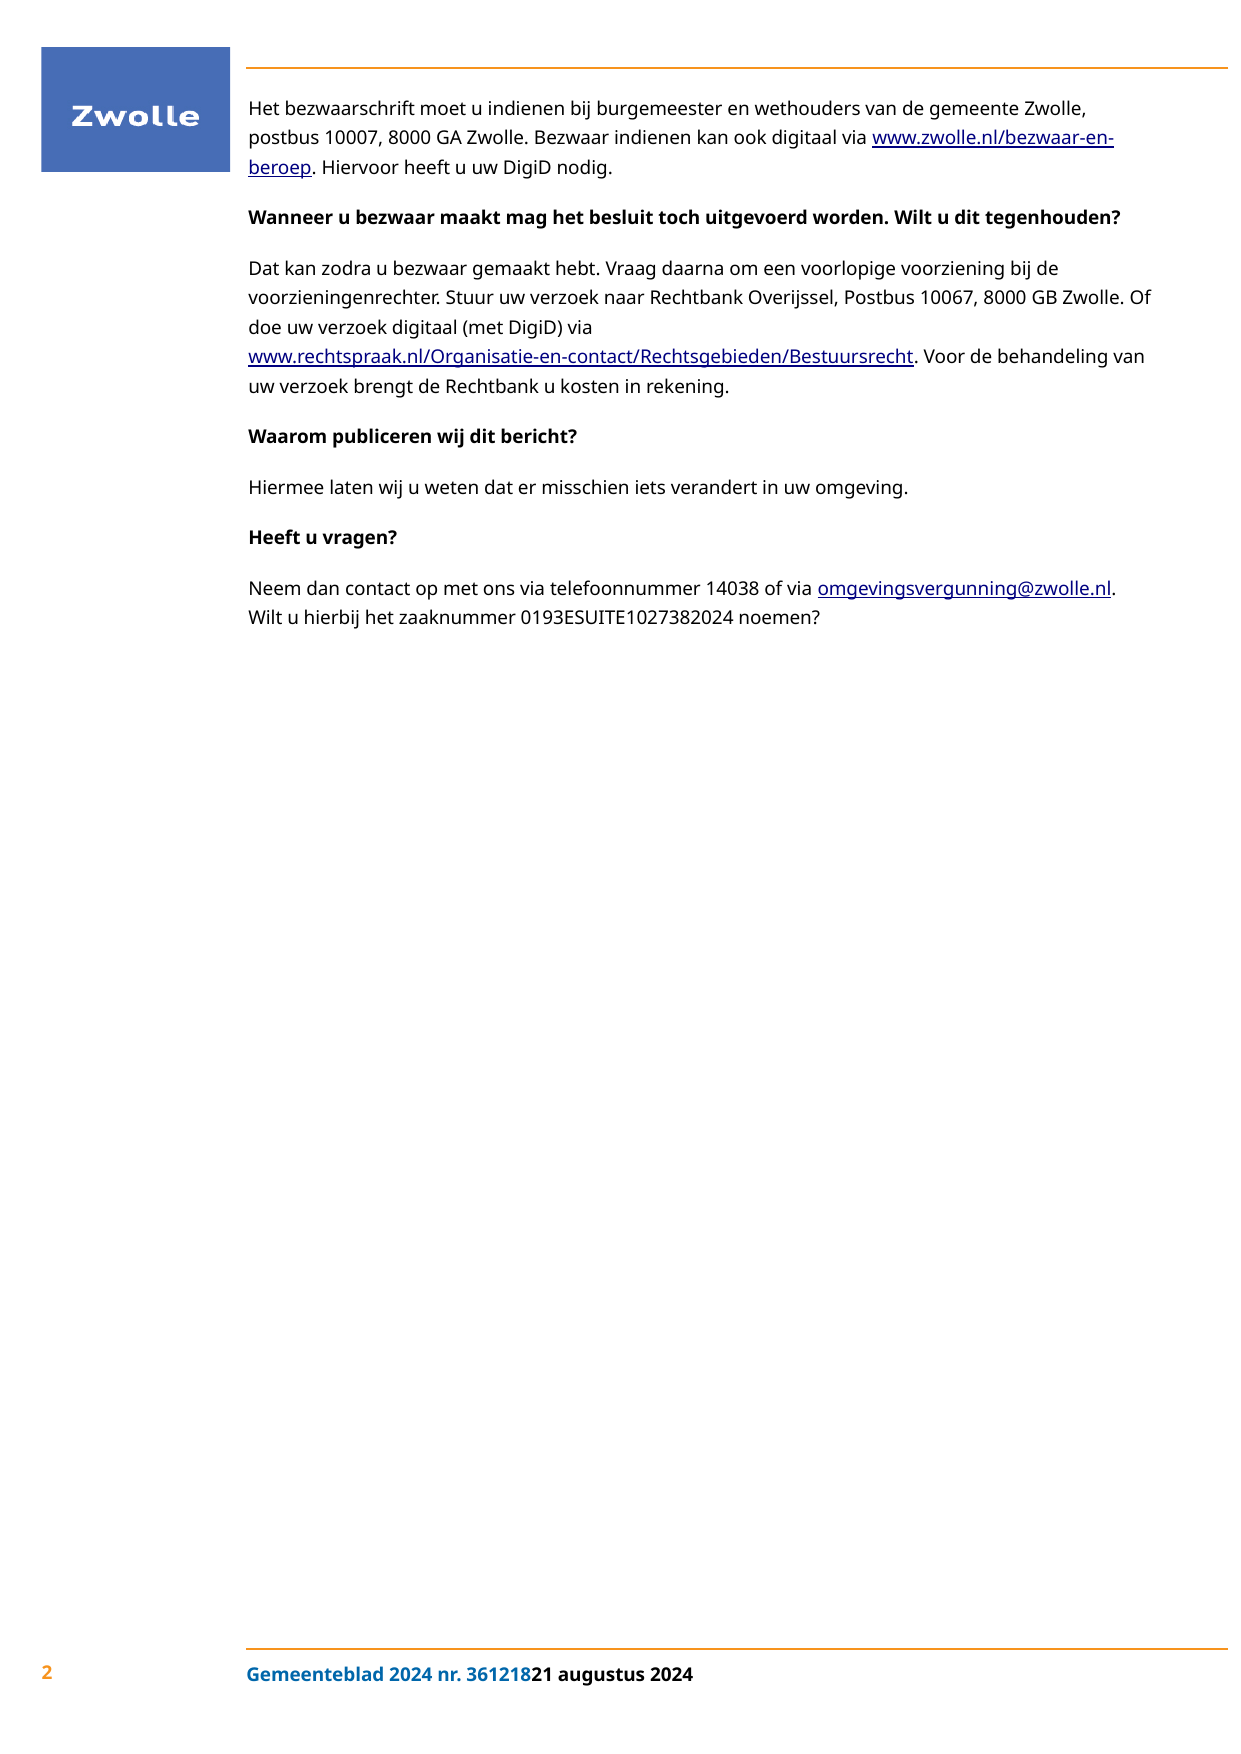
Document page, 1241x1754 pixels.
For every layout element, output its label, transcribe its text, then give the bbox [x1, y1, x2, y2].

text Neem dan contact op met ons via telefoonnummer 14038 of via omgevingsvergunning@zwolle.nl. Wilt u hierbij het zaaknummer 0193ESUITE1027382024 noemen? [248, 575, 1152, 630]
text Hiermee laten wij u weten dat er misschien iets verandert in uw omgeving. [248, 474, 1152, 500]
picture [41, 47, 231, 172]
text Waarom publiceren wij dit bericht? [248, 423, 1152, 449]
text Dat kan zodra u bezwaar gemaakt hebt. Vraag daarna om een voorlopige voorziening bij de voorzieningenrechter. Stuur uw verzoek naar Rechtbank Overijssel, Postbus 10067, 8000 GB Zwolle. Of doe uw verzoek digitaal (met DigiD) via www.rechtspraak.nl/Organisatie-en-contact/Rechtsgebieden/Bestuursrecht. Voor de behandeling van uw verzoek brengt de Rechtbank u kosten in rekening. [248, 255, 1152, 399]
text Het bezwaarschrift moet u indienen bij burgemeester en wethouders van de gemeente Zwolle, postbus 10007, 8000 GA Zwolle. Bezwaar indienen kan ook digitaal via www.zwolle.nl/bezwaar-en-beroep. Hiervoor heeft u uw DigiD nodig. [248, 95, 1152, 180]
text Wanneer u bezwaar maakt mag het besluit toch uitgevoerd worden. Wilt u dit tegenhouden? [248, 204, 1152, 230]
text Heeft u vragen? [248, 524, 1152, 550]
